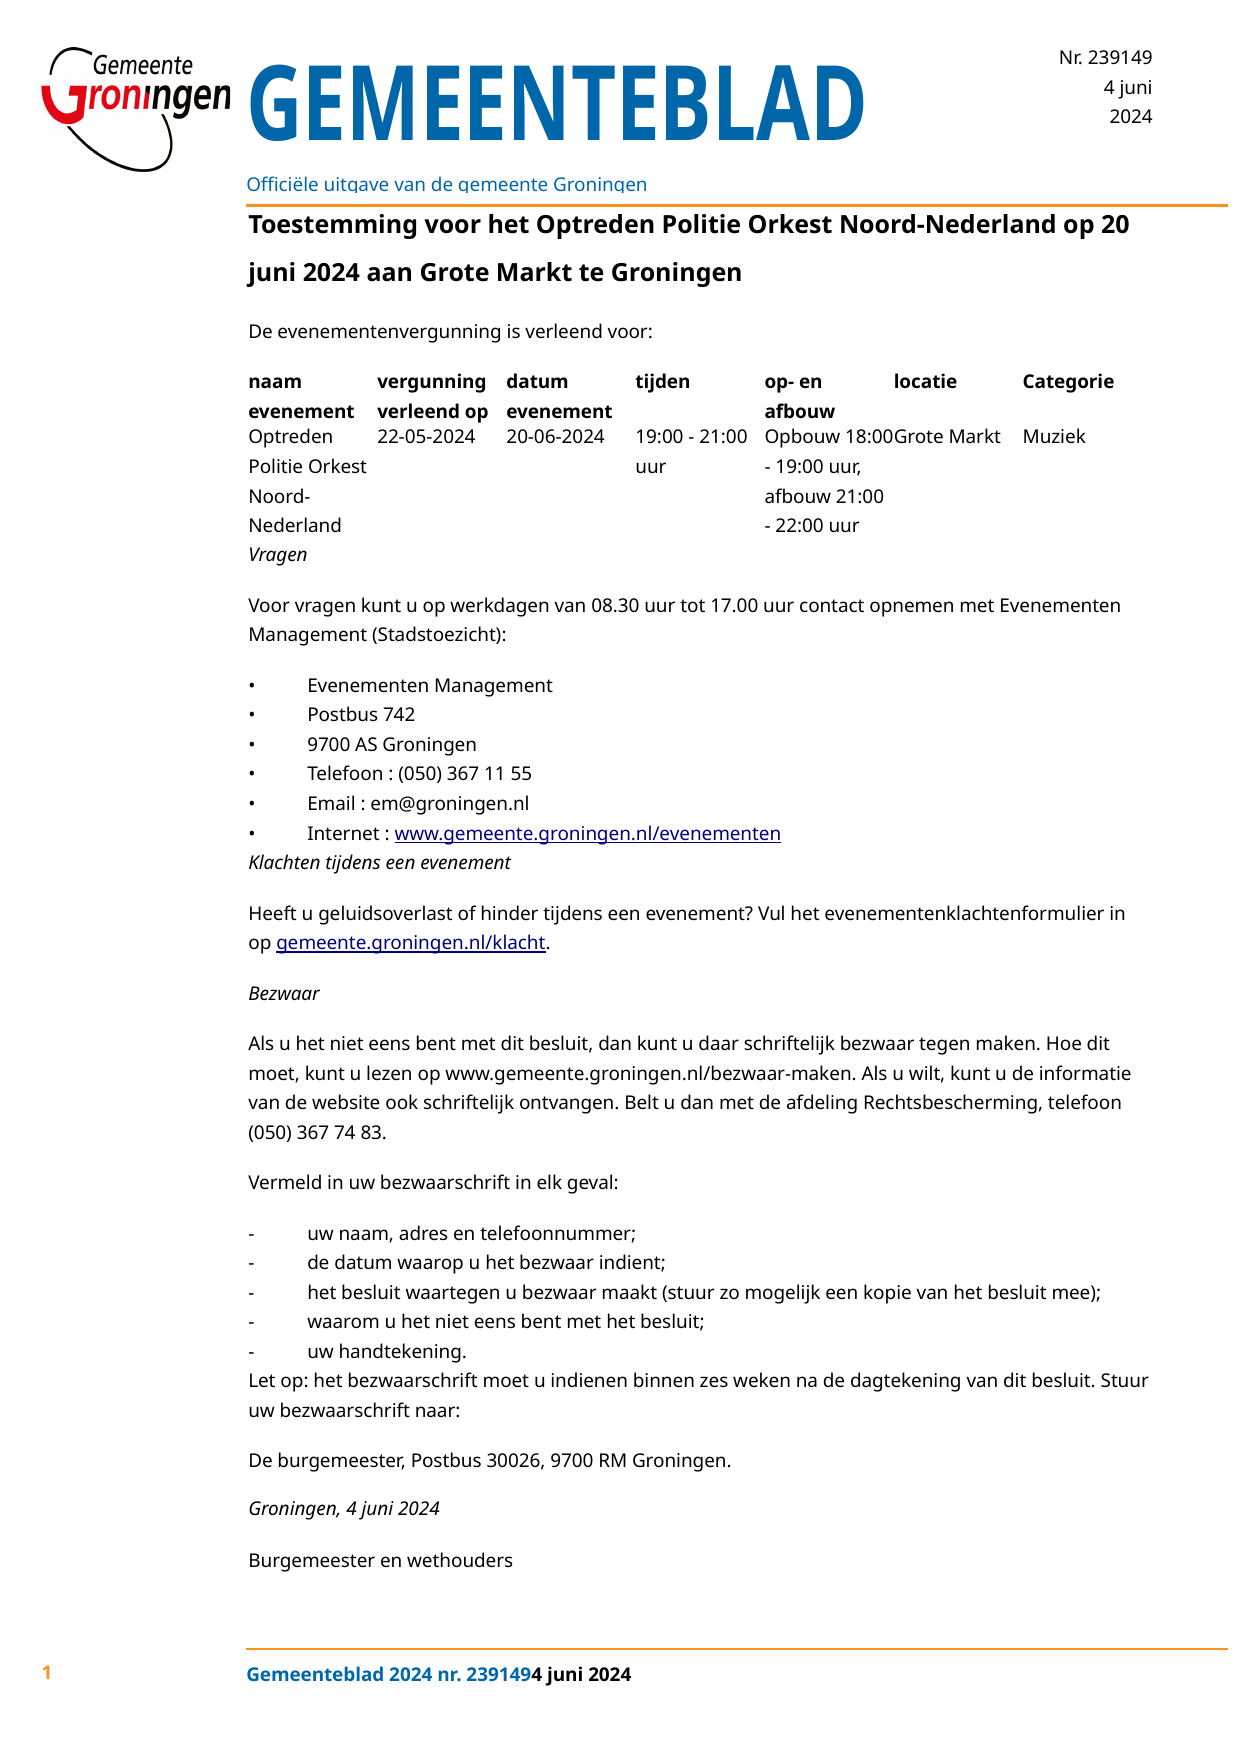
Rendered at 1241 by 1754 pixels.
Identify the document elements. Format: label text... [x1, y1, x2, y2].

text De burgemeester, Postbus 30026, 9700 RM Groningen. [248, 1448, 1152, 1473]
table_cell 20-06-2024 [506, 424, 635, 538]
table_cell 19:00 - 21:00 uur [635, 424, 764, 538]
list Telefoon : (050) 367 11 55 [248, 761, 1152, 786]
list Email : em@groningen.nl [248, 790, 1152, 816]
text Voor vragen kunt u op werkdagen van 08.30 uur tot 17.00 uur contact opnemen met Evenementen Management (Stadstoezicht): [248, 592, 1152, 647]
list uw handtekening. [248, 1338, 1152, 1364]
table_header naam evenement [248, 369, 377, 424]
list Postbus 742 [248, 701, 1152, 727]
list het besluit waartegen u bezwaar maakt (stuur zo mogelijk een kopie van het besluit mee); [248, 1279, 1152, 1305]
table_cell 22-05-2024 [377, 424, 506, 538]
list Evenementen Management [248, 672, 1152, 698]
text Als u het niet eens bent met dit besluit, dan kunt u daar schriftelijk bezwaar tegen maken. Hoe dit moet, kunt u lezen op www.gemeente.groningen.nl/bezwaar-maken. Als u wilt, kunt u de informatie van de website ook schriftelijk ontvangen. Belt u dan met de afdeling Rechtsbescherming, telefoon (050) 367 74 83. [248, 1030, 1152, 1145]
text Let op: het bezwaarschrift moet u indienen binnen zes weken na de dagtekening van dit besluit. Stuur uw bezwaarschrift naar: [248, 1368, 1152, 1423]
list de datum waarop u het bezwaar indient; [248, 1249, 1152, 1275]
table_header Categorie [1023, 369, 1152, 424]
text De evenementenvergunning is verleend voor: [248, 318, 1152, 344]
table_header vergunning verleend op [377, 369, 506, 424]
table_cell Muziek [1023, 424, 1152, 538]
table_cell Opbouw 18:00 - 19:00 uur, afbouw 21:00 - 22:00 uur [764, 424, 893, 538]
text Klachten tijdens een evenement [248, 849, 1152, 875]
table_cell Optreden Politie Orkest Noord-Nederland [248, 424, 377, 538]
text Vragen [248, 541, 1152, 567]
table_header datum evenement [506, 369, 635, 424]
text Groningen, 4 juni 2024 [248, 1496, 1152, 1521]
list 9700 AS Groningen [248, 731, 1152, 757]
table_header op- en afbouw [764, 369, 893, 424]
text Bezwaar [248, 980, 1152, 1006]
table_header locatie [894, 369, 1022, 424]
picture [41, 47, 231, 172]
list uw naam, adres en telefoonnummer; [248, 1220, 1152, 1246]
text Heeft u geluidsoverlast of hinder tijdens een evenement? Vul het evenementenklachtenformulier in op gemeente.groningen.nl/klacht. [248, 900, 1152, 955]
text Toestemming voor het Optreden Politie Orkest Noord-Nederland op 20 juni 2024 aan Grote Markt te Groningen [248, 207, 1152, 288]
table_header tijden [635, 369, 764, 424]
list waarom u het niet eens bent met het besluit; [248, 1308, 1152, 1334]
list Internet : www.gemeente.groningen.nl/evenementen [248, 820, 1152, 846]
table_cell Grote Markt [894, 424, 1022, 538]
text Burgemeester en wethouders [248, 1547, 1152, 1573]
text Vermeld in uw bezwaarschrift in elk geval: [248, 1169, 1152, 1195]
